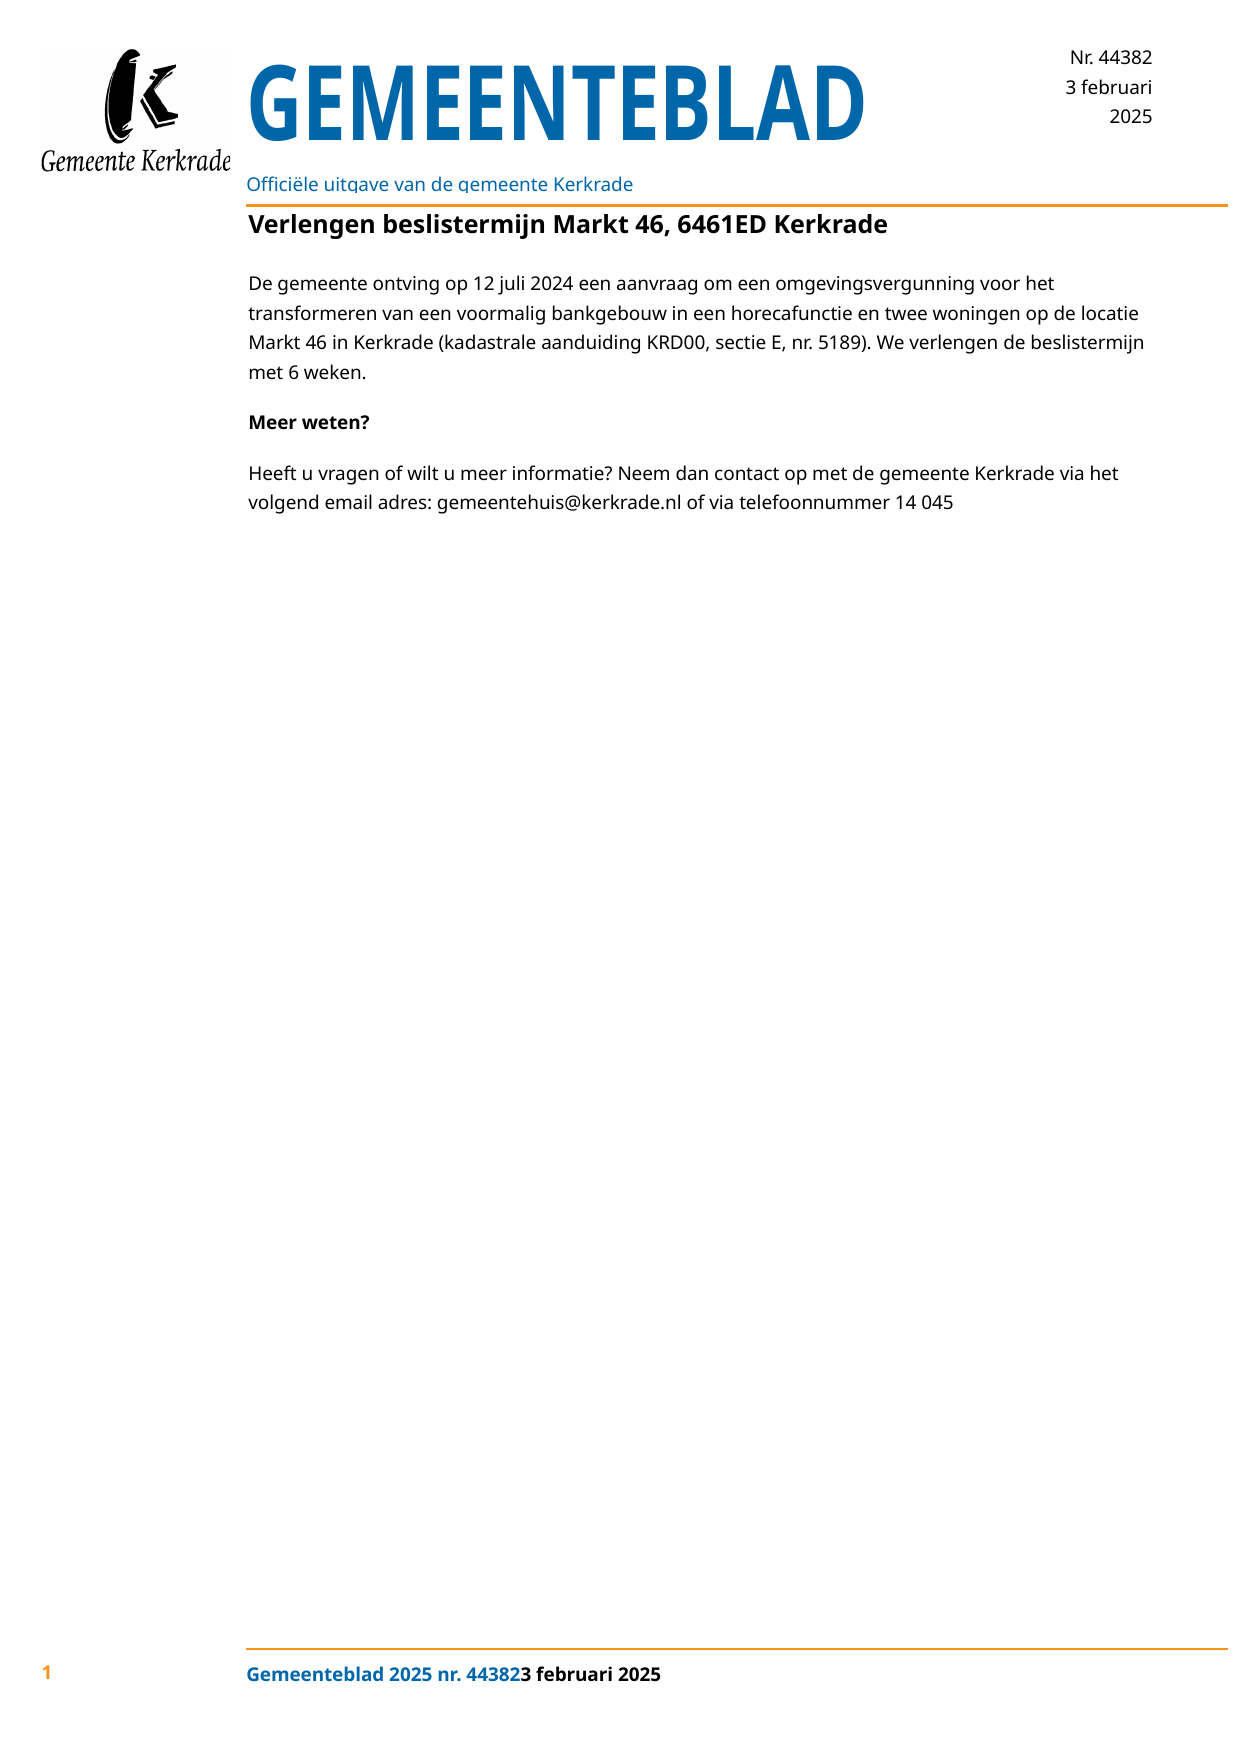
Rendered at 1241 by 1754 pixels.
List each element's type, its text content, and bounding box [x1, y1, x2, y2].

text Meer weten? [248, 409, 1152, 435]
text Heeft u vragen of wilt u meer informatie? Neem dan contact op met de gemeente Kerkrade via het volgend email adres: gemeentehuis@kerkrade.nl of via telefoonnummer 14 045 [248, 460, 1152, 515]
text De gemeente ontving op 12 juli 2024 een aanvraag om een omgevingsvergunning voor het transformeren van een voormalig bankgebouw in een horecafunctie en twee woningen op de locatie Markt 46 in Kerkrade (kadastrale aanduiding KRD00, sectie E, nr. 5189). We verlengen de beslistermijn met 6 weken. [248, 270, 1152, 385]
picture [41, 47, 231, 172]
text Verlengen beslistermijn Markt 46, 6461ED Kerkrade [248, 207, 1152, 241]
